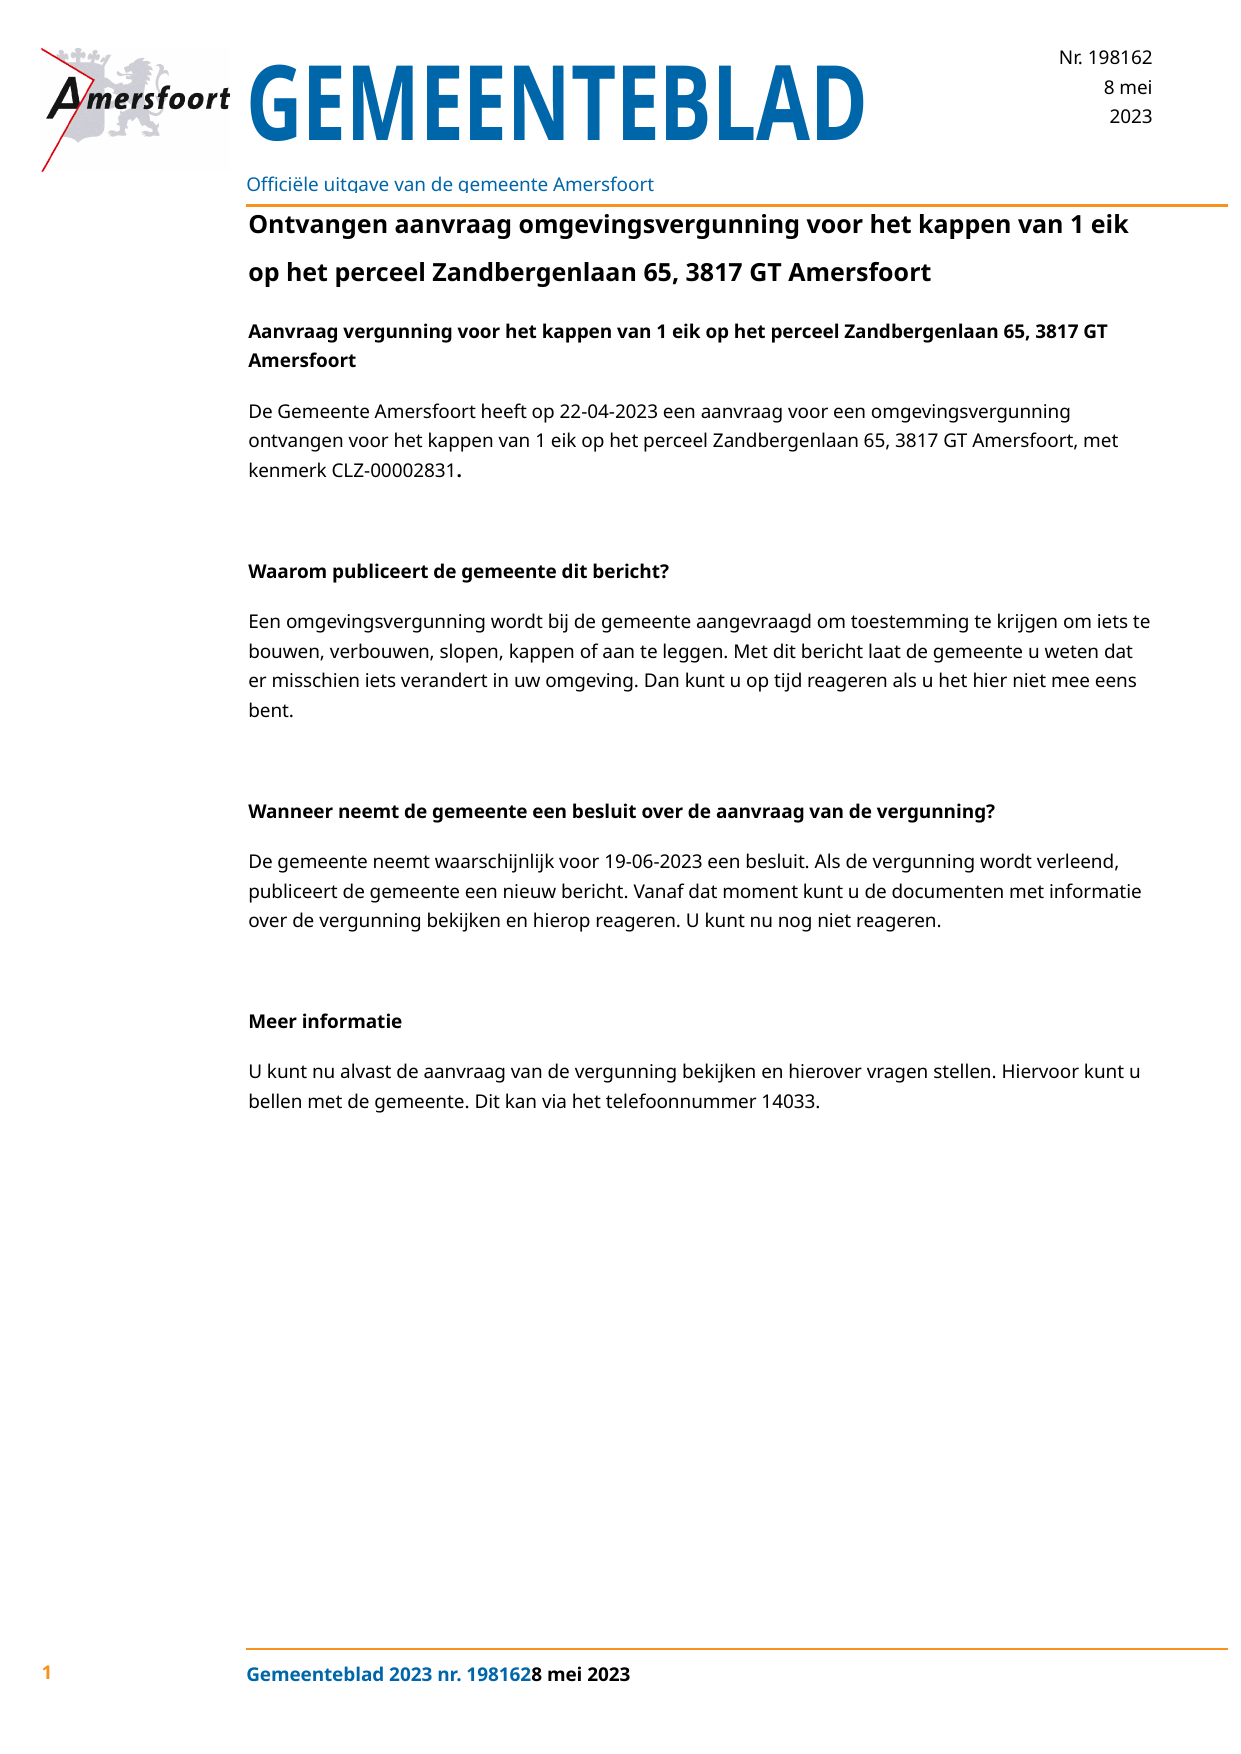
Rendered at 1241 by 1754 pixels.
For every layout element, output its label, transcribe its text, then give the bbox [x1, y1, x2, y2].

text Ontvangen aanvraag omgevingsvergunning voor het kappen van 1 eik op het perceel Zandbergenlaan 65, 3817 GT Amersfoort [248, 207, 1152, 288]
text Meer informatie [248, 1008, 1152, 1034]
text Aanvraag vergunning voor het kappen van 1 eik op het perceel Zandbergenlaan 65, 3817 GT Amersfoort [248, 318, 1152, 373]
text U kunt nu alvast de aanvraag van de vergunning bekijken en hierover vragen stellen. Hiervoor kunt u bellen met de gemeente. Dit kan via het telefoonnummer 14033. [248, 1059, 1152, 1114]
picture [41, 47, 231, 172]
text Een omgevingsvergunning wordt bij de gemeente aangevraagd om toestemming te krijgen om iets te bouwen, verbouwen, slopen, kappen of aan te leggen. Met dit bericht laat de gemeente u weten dat er misschien iets verandert in uw omgeving. Dan kunt u op tijd reageren als u het hier niet mee eens bent. [248, 608, 1152, 723]
text Wanneer neemt de gemeente een besluit over de aanvraag van de vergunning? [248, 798, 1152, 824]
text Waarom publiceert de gemeente dit bericht? [248, 558, 1152, 584]
text De Gemeente Amersfoort heeft op 22-04-2023 een aanvraag voor een omgevingsvergunning ontvangen voor het kappen van 1 eik op het perceel Zandbergenlaan 65, 3817 GT Amersfoort, met kenmerk CLZ-00002831. [248, 398, 1152, 483]
text De gemeente neemt waarschijnlijk voor 19-06-2023 een besluit. Als de vergunning wordt verleend, publiceert de gemeente een nieuw bericht. Vanaf dat moment kunt u de documenten met informatie over de vergunning bekijken en hierop reageren. U kunt nu nog niet reageren. [248, 848, 1152, 933]
